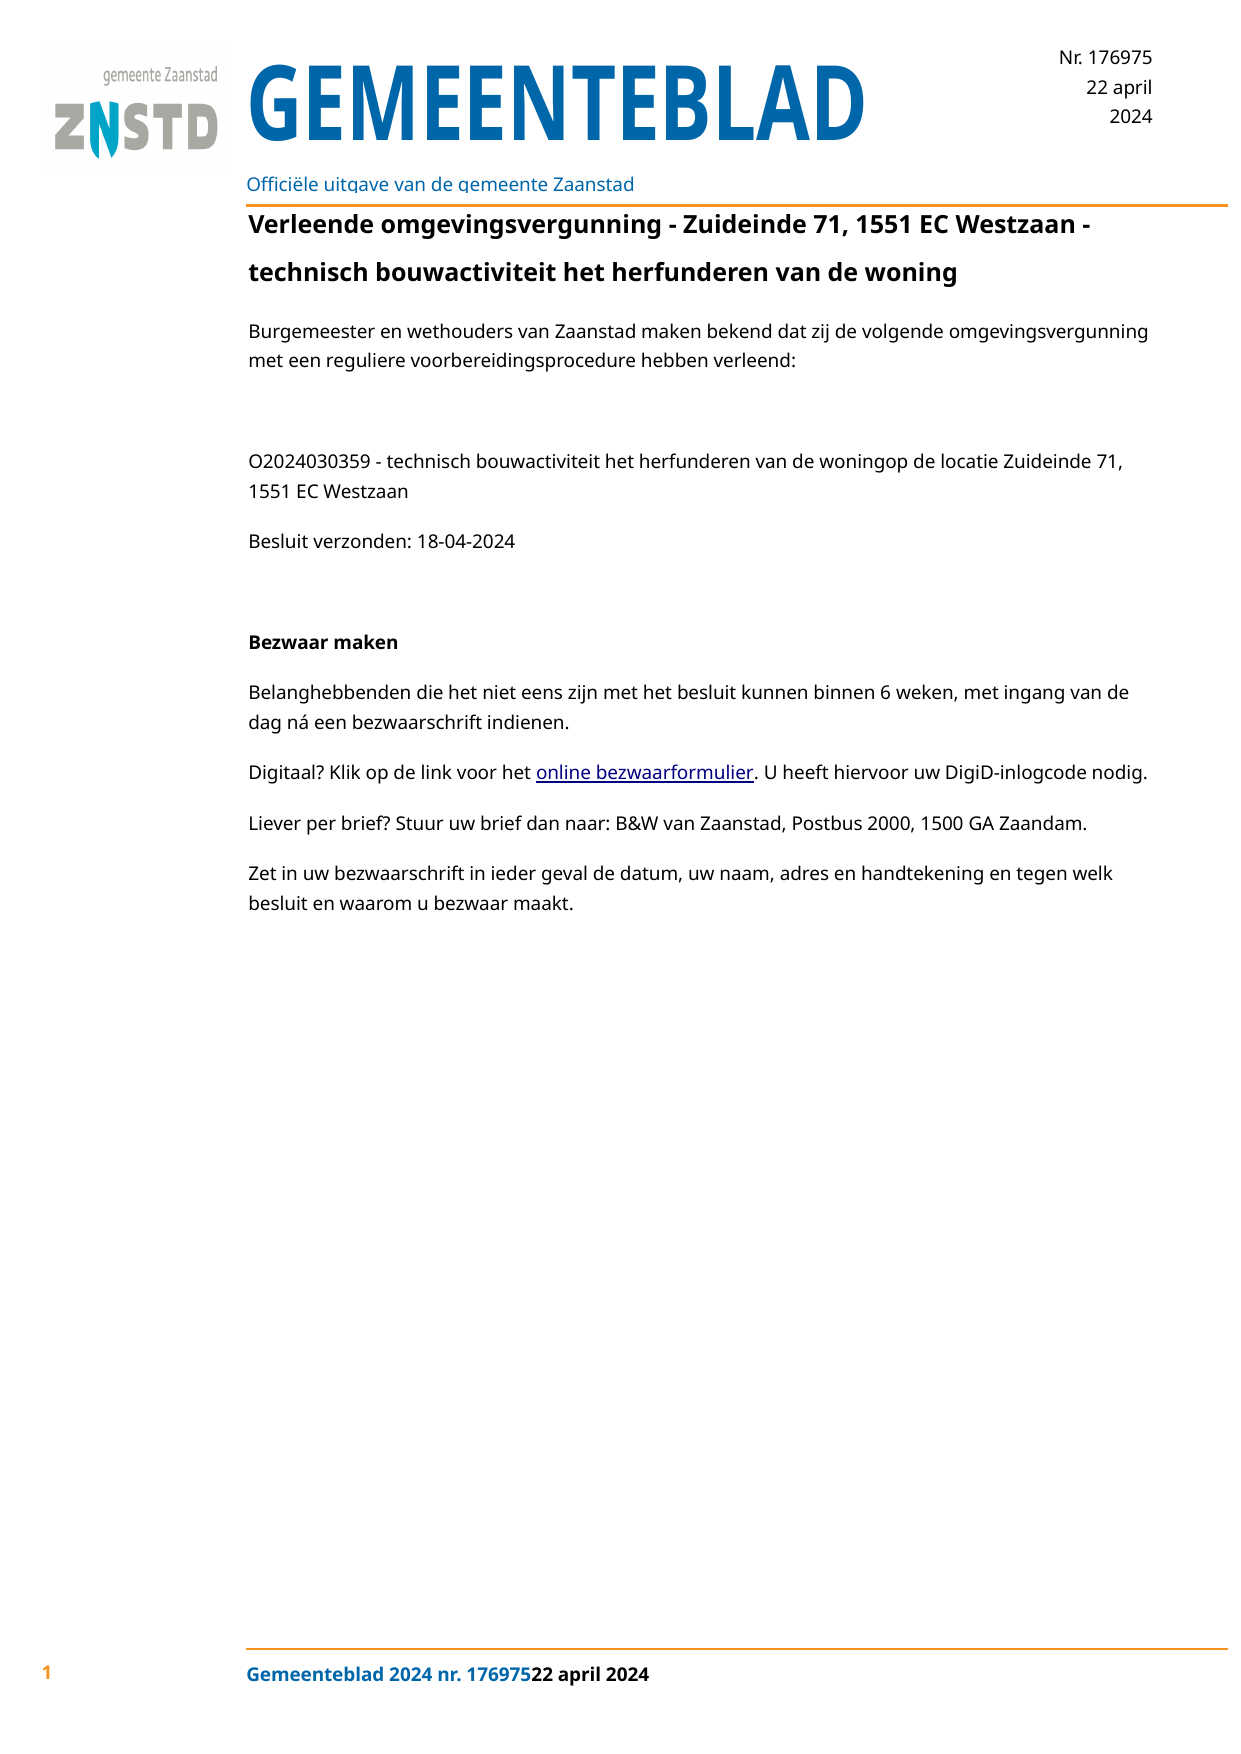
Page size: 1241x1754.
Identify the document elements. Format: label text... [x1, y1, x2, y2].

picture [41, 47, 231, 172]
text Zet in uw bezwaarschrift in ieder geval de datum, uw naam, adres en handtekening en tegen welk besluit en waarom u bezwaar maakt. [248, 860, 1152, 916]
text Bezwaar maken [248, 629, 1152, 655]
text Burgemeester en wethouders van Zaanstad maken bekend dat zij de volgende omgevingsvergunning met een reguliere voorbereidingsprocedure hebben verleend: [248, 318, 1152, 373]
text Liever per brief? Stuur uw brief dan naar: B&W van Zaanstad, Postbus 2000, 1500 GA Zaandam. [248, 810, 1152, 836]
text Verleende omgevingsvergunning - Zuideinde 71, 1551 EC Westzaan - technisch bouwactiviteit het herfunderen van de woning [248, 207, 1152, 288]
text Besluit verzonden: 18-04-2024 [248, 528, 1152, 554]
text Digitaal? Klik op de link voor het online bezwaarformulier. U heeft hiervoor uw DigiD-inlogcode nodig. [248, 759, 1152, 785]
text O2024030359 - technisch bouwactiviteit het herfunderen van de woningop de locatie Zuideinde 71, 1551 EC Westzaan [248, 448, 1152, 504]
text Belanghebbenden die het niet eens zijn met het besluit kunnen binnen 6 weken, met ingang van de dag ná een bezwaarschrift indienen. [248, 679, 1152, 735]
